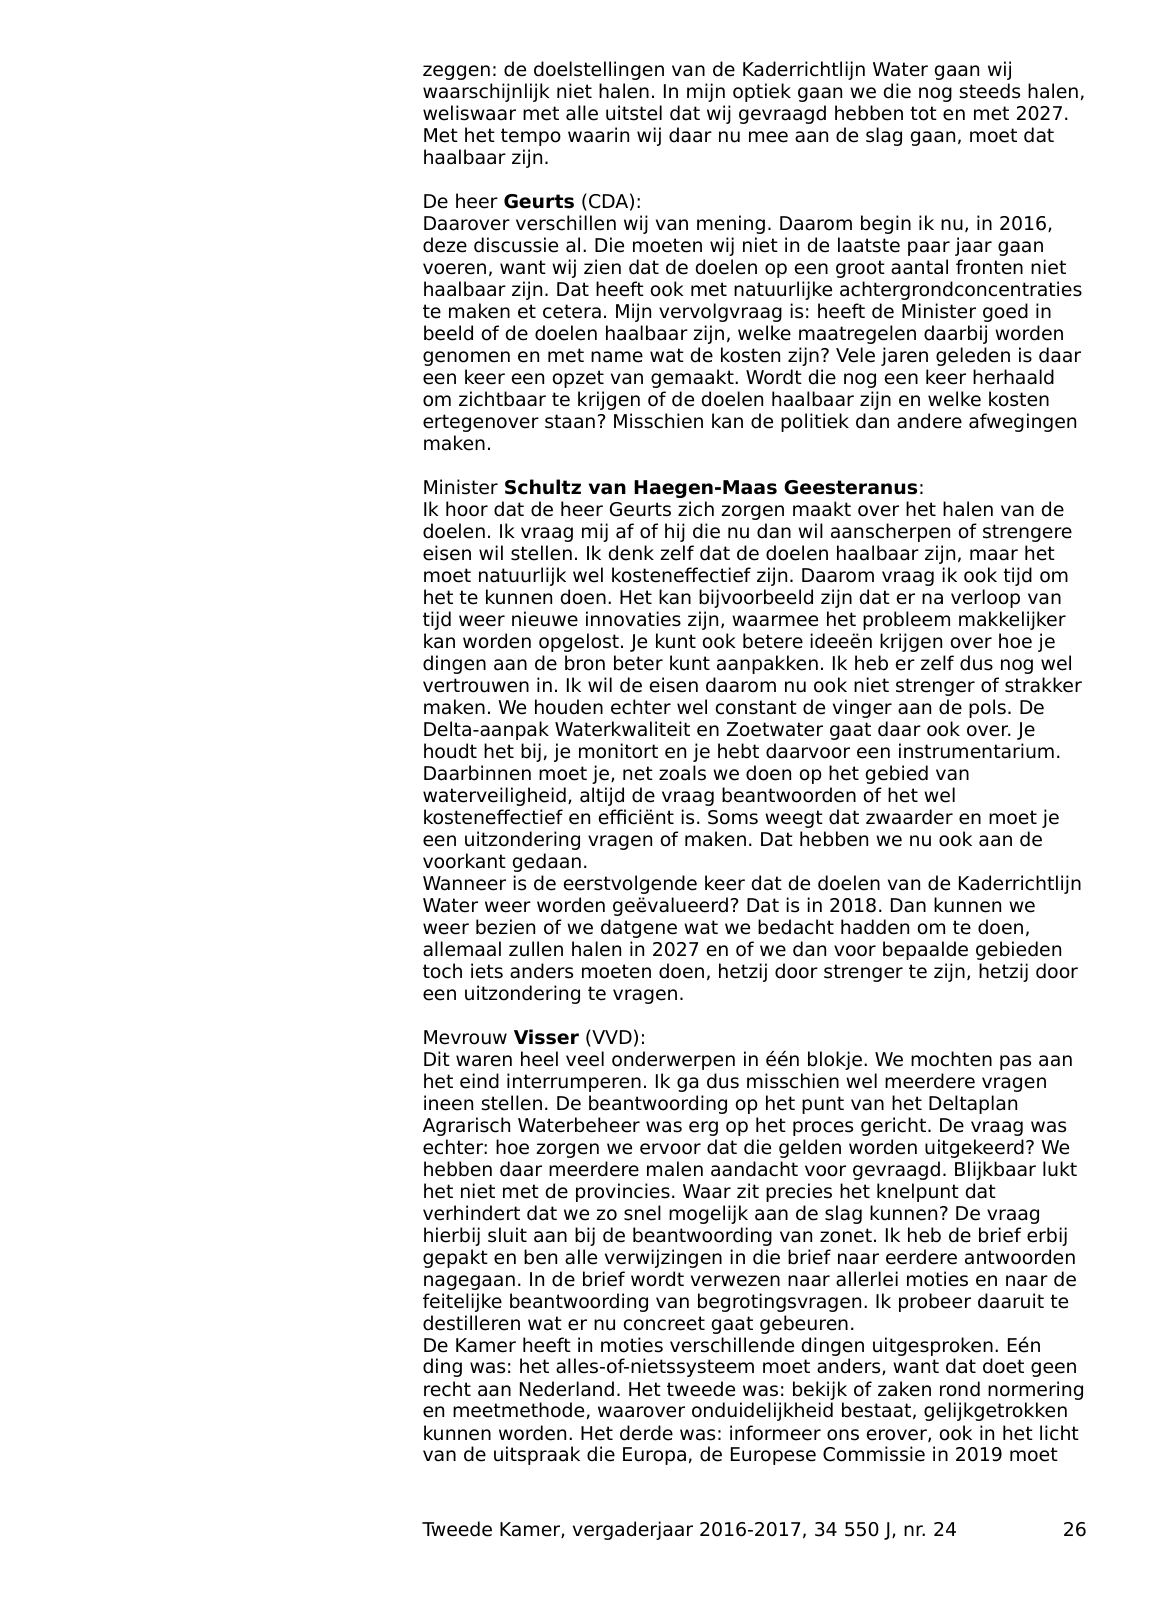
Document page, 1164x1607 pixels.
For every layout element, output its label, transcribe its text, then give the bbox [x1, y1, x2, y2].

text Minister Schultz van Haegen-Maas Geesteranus: [422, 477, 1087, 499]
text Dit waren heel veel onderwerpen in één blokje. We mochten pas aan het eind interrumperen. Ik ga dus misschien wel meerdere vragen ineen stellen. De beantwoording op het punt van het Deltaplan Agrarisch Waterbeheer was erg op het proces gericht. De vraag was echter: hoe zorgen we ervoor dat die gelden worden uitgekeerd? We hebben daar meerdere malen aandacht voor gevraagd. Blijkbaar lukt het niet met de provincies. Waar zit precies het knelpunt dat verhindert dat we zo snel mogelijk aan de slag kunnen? De vraag hierbij sluit aan bij de beantwoording van zonet. Ik heb de brief erbij gepakt en ben alle verwijzingen in die brief naar eerdere antwoorden nagegaan. In de brief wordt verwezen naar allerlei moties en naar de feitelijke beantwoording van begrotingsvragen. Ik probeer daaruit te destilleren wat er nu concreet gaat gebeuren. [422, 1049, 1087, 1334]
text zeggen: de doelstellingen van de Kaderrichtlijn Water gaan wij waarschijnlijk niet halen. In mijn optiek gaan we die nog steeds halen, weliswaar met alle uitstel dat wij gevraagd hebben tot en met 2027. Met het tempo waarin wij daar nu mee aan de slag gaan, moet dat haalbaar zijn. [422, 59, 1087, 169]
text Ik hoor dat de heer Geurts zich zorgen maakt over het halen van de doelen. Ik vraag mij af of hij die nu dan wil aanscherpen of strengere eisen wil stellen. Ik denk zelf dat de doelen haalbaar zijn, maar het moet natuurlijk wel kosteneffectief zijn. Daarom vraag ik ook tijd om het te kunnen doen. Het kan bijvoorbeeld zijn dat er na verloop van tijd weer nieuwe innovaties zijn, waarmee het probleem makkelijker kan worden opgelost. Je kunt ook betere ideeën krijgen over hoe je dingen aan de bron beter kunt aanpakken. Ik heb er zelf dus nog wel vertrouwen in. Ik wil de eisen daarom nu ook niet strenger of strakker maken. We houden echter wel constant de vinger aan de pols. De Delta-aanpak Waterkwaliteit en Zoetwater gaat daar ook over. Je houdt het bij, je monitort en je hebt daarvoor een instrumentarium. Daarbinnen moet je, net zoals we doen op het gebied van waterveiligheid, altijd de vraag beantwoorden of het wel kosteneffectief en efficiënt is. Soms weegt dat zwaarder en moet je een uitzondering vragen of maken. Dat hebben we nu ook aan de voorkant gedaan. [422, 499, 1087, 873]
text Wanneer is de eerstvolgende keer dat de doelen van de Kaderrichtlijn Water weer worden geëvalueerd? Dat is in 2018. Dan kunnen we weer bezien of we datgene wat we bedacht hadden om te doen, allemaal zullen halen in 2027 en of we dan voor bepaalde gebieden toch iets anders moeten doen, hetzij door strenger te zijn, hetzij door een uitzondering te vragen. [422, 873, 1087, 1004]
text Mevrouw Visser (VVD): [422, 1027, 1087, 1049]
text De Kamer heeft in moties verschillende dingen uitgesproken. Eén ding was: het alles-of-nietssysteem moet anders, want dat doet geen recht aan Nederland. Het tweede was: bekijk of zaken rond normering en meetmethode, waarover onduidelijkheid bestaat, gelijkgetrokken kunnen worden. Het derde was: informeer ons erover, ook in het licht van de uitspraak die Europa, de Europese Commissie in 2019 moet [422, 1334, 1087, 1466]
text Daarover verschillen wij van mening. Daarom begin ik nu, in 2016, deze discussie al. Die moeten wij niet in de laatste paar jaar gaan voeren, want wij zien dat de doelen op een groot aantal fronten niet haalbaar zijn. Dat heeft ook met natuurlijke achtergrondconcentraties te maken et cetera. Mijn vervolgvraag is: heeft de Minister goed in beeld of de doelen haalbaar zijn, welke maatregelen daarbij worden genomen en met name wat de kosten zijn? Vele jaren geleden is daar een keer een opzet van gemaakt. Wordt die nog een keer herhaald om zichtbaar te krijgen of de doelen haalbaar zijn en welke kosten ertegenover staan? Misschien kan de politiek dan andere afwegingen maken. [422, 213, 1087, 455]
text De heer Geurts (CDA): [422, 191, 1087, 213]
